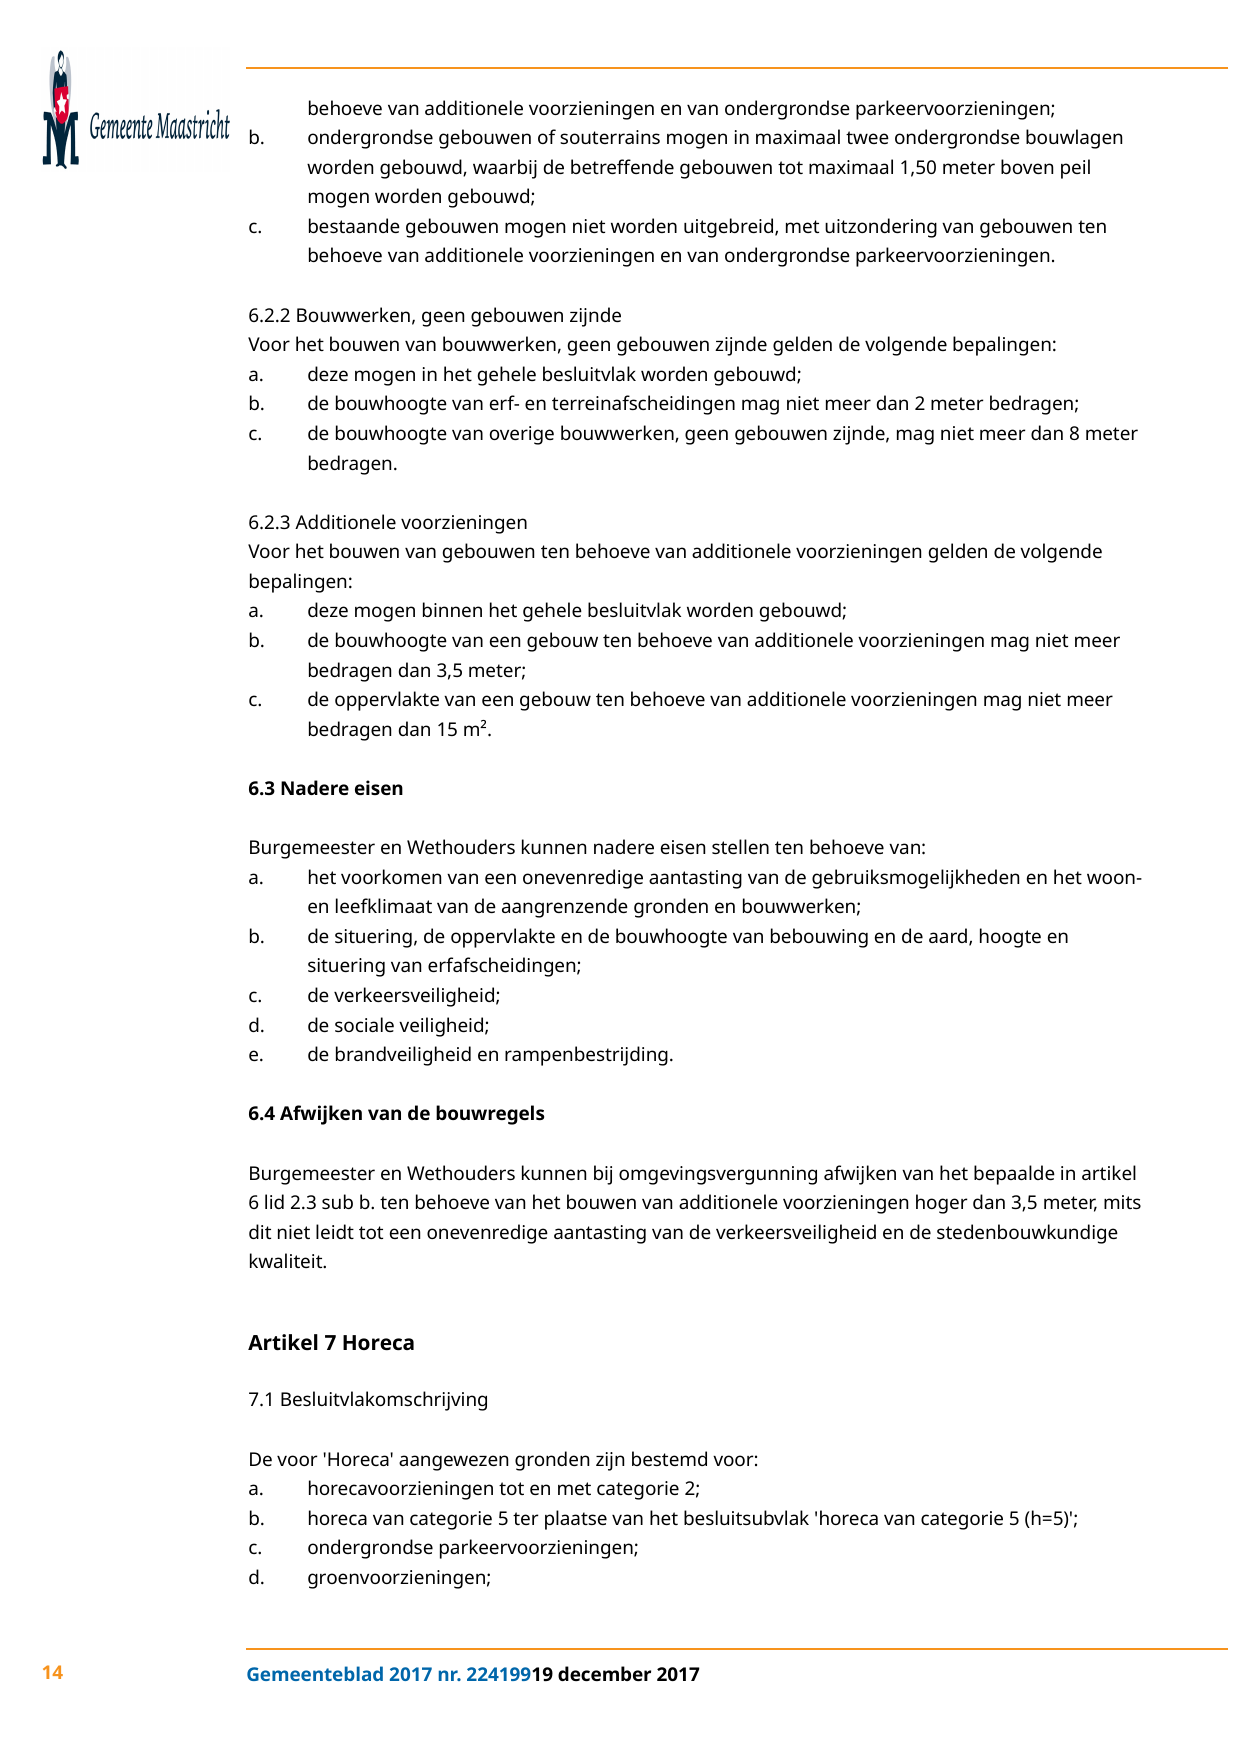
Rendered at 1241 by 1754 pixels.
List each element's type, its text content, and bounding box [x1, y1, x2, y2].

list de brandveiligheid en rampenbestrijding. [248, 1041, 1152, 1067]
list de bouwhoogte van een gebouw ten behoeve van additionele voorzieningen mag niet meer bedragen dan 3,5 meter; [248, 627, 1152, 683]
list de bouwhoogte van erf- en terreinafscheidingen mag niet meer dan 2 meter bedragen; [248, 391, 1152, 416]
list horecavoorzieningen tot en met categorie 2; [248, 1475, 1152, 1501]
list de verkeersveiligheid; [248, 982, 1152, 1008]
text 7.1 Besluitvlakomschrijving [248, 1387, 1152, 1412]
list de bouwhoogte van overige bouwwerken, geen gebouwen zijnde, mag niet meer dan 8 meter bedragen. [248, 420, 1152, 476]
list bestaande gebouwen mogen niet worden uitgebreid, met uitzondering van gebouwen ten behoeve van additionele voorzieningen en van ondergrondse parkeervoorzieningen. [248, 213, 1152, 268]
list het voorkomen van een onevenredige aantasting van de gebruiksmogelijkheden en het woon- en leefklimaat van de aangrenzende gronden en bouwwerken; [248, 864, 1152, 919]
text Burgemeester en Wethouders kunnen nadere eisen stellen ten behoeve van: [248, 834, 1152, 860]
list ondergrondse gebouwen of souterrains mogen in maximaal twee ondergrondse bouwlagen worden gebouwd, waarbij de betreffende gebouwen tot maximaal 1,50 meter boven peil mogen worden gebouwd; [248, 124, 1152, 209]
text 6.2.2 Bouwwerken, geen gebouwen zijnde [248, 302, 1152, 328]
list de oppervlakte van een gebouw ten behoeve van additionele voorzieningen mag niet meer bedragen dan 15 m². [248, 686, 1152, 742]
list deze mogen in het gehele besluitvlak worden gebouwd; [248, 361, 1152, 387]
list deze mogen binnen het gehele besluitvlak worden gebouwd; [248, 598, 1152, 623]
list de situering, de oppervlakte en de bouwhoogte van bebouwing en de aard, hoogte en situering van erfafscheidingen; [248, 923, 1152, 978]
text Voor het bouwen van gebouwen ten behoeve van additionele voorzieningen gelden de volgende bepalingen: [248, 538, 1152, 594]
picture [41, 47, 231, 172]
text Artikel 7 Horeca [248, 1328, 1152, 1357]
list behoeve van additionele voorzieningen en van ondergrondse parkeervoorzieningen; [248, 95, 1152, 121]
text 6.2.3 Additionele voorzieningen [248, 509, 1152, 535]
list ondergrondse parkeervoorzieningen; [248, 1534, 1152, 1560]
list groenvoorzieningen; [248, 1564, 1152, 1590]
text 6.3 Nadere eisen [248, 775, 1152, 801]
text 6.4 Afwijken van de bouwregels [248, 1101, 1152, 1126]
list de sociale veiligheid; [248, 1012, 1152, 1038]
list horeca van categorie 5 ter plaatse van het besluitsubvlak 'horeca van categorie 5 (h=5)'; [248, 1505, 1152, 1531]
text De voor 'Horeca' aangewezen gronden zijn bestemd voor: [248, 1446, 1152, 1471]
text Voor het bouwen van bouwwerken, geen gebouwen zijnde gelden de volgende bepalingen: [248, 331, 1152, 357]
text Burgemeester en Wethouders kunnen bij omgevingsvergunning afwijken van het bepaalde in artikel 6 lid 2.3 sub b. ten behoeve van het bouwen van additionele voorzieningen hoger dan 3,5 meter, mits dit niet leidt tot een onevenredige aantasting van de verkeersveiligheid en de stedenbouwkundige kwaliteit. [248, 1160, 1152, 1274]
